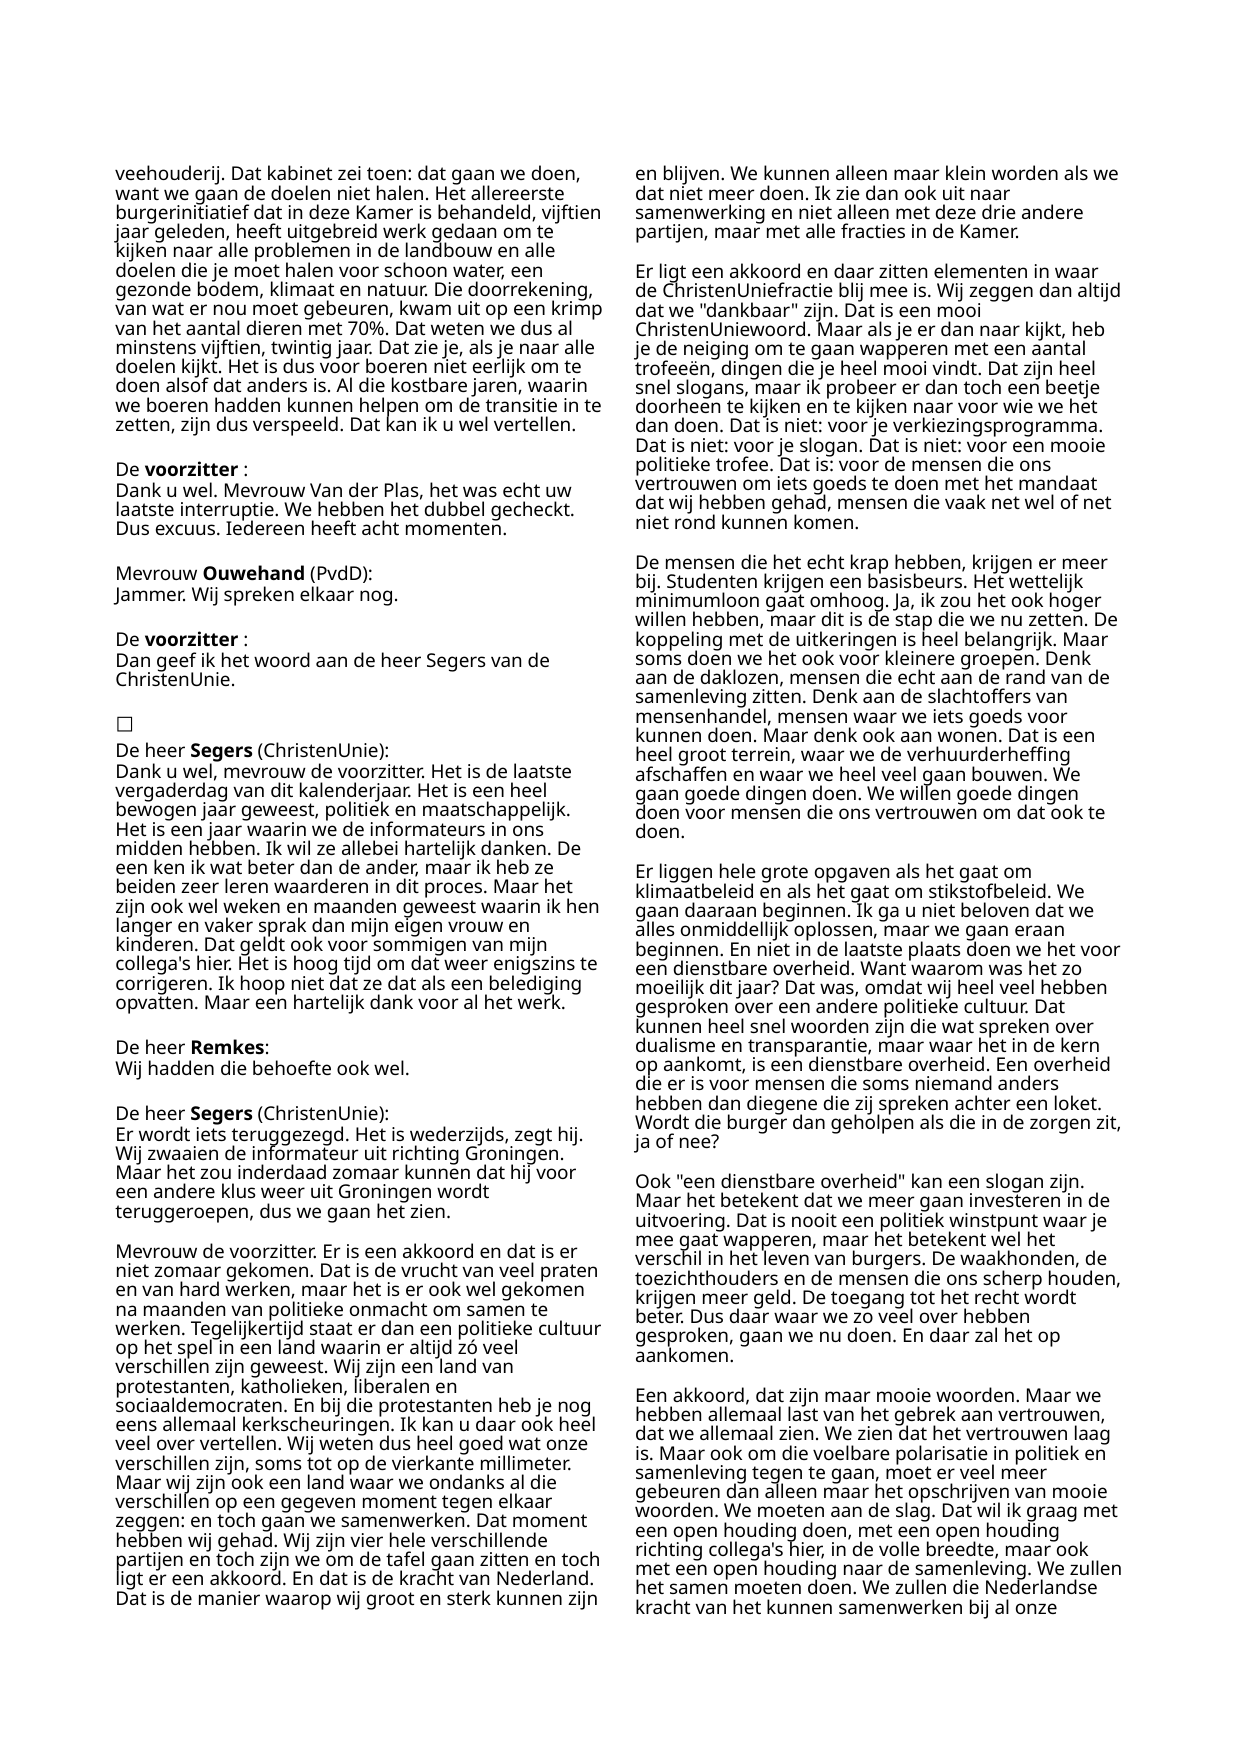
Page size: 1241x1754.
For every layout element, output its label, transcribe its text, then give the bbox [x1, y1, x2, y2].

text Dank u wel, mevrouw de voorzitter. Het is de laatste vergaderdag van dit kalenderjaar. Het is een heel bewogen jaar geweest, politiek en maatschappelijk. Het is een jaar waarin we de informateurs in ons midden hebben. Ik wil ze allebei hartelijk danken. De een ken ik wat beter dan de ander, maar ik heb ze beiden zeer leren waarderen in dit proces. Maar het zijn ook wel weken en maanden geweest waarin ik hen langer en vaker sprak dan mijn eigen vrouw en kinderen. Dat geldt ook voor sommigen van mijn collega's hier. Het is hoog tijd om dat weer enigszins te corrigeren. Ik hoop niet dat ze dat als een belediging opvatten. Maar een hartelijk dank voor al het werk. [115, 763, 605, 1013]
text Jammer. Wij spreken elkaar nog. [115, 586, 605, 605]
text De voorzitter : [115, 626, 605, 652]
text Ook "een dienstbare overheid" kan een slogan zijn. Maar het betekent dat we meer gaan investeren in de uitvoering. Dat is nooit een politiek winstpunt waar je mee gaat wapperen, maar het betekent wel het verschil in het leven van burgers. De waakhonden, de toezichthouders en de mensen die ons scherp houden, krijgen meer geld. De toegang tot het recht wordt beter. Dus daar waar we zo veel over hebben gesproken, gaan we nu doen. En daar zal het op aankomen. [635, 1173, 1125, 1366]
text De voorzitter : [115, 456, 605, 482]
text De mensen die het echt krap hebben, krijgen er meer bij. Studenten krijgen een basisbeurs. Het wettelijk minimumloon gaat omhoog. Ja, ik zou het ook hoger willen hebben, maar dit is de stap die we nu zetten. De koppeling met de uitkeringen is heel belangrijk. Maar soms doen we het ook voor kleinere groepen. Denk aan de daklozen, mensen die echt aan de rand van de samenleving zitten. Denk aan de slachtoffers van mensenhandel, mensen waar we iets goeds voor kunnen doen. Maar denk ook aan wonen. Dat is een heel groot terrein, waar we de verhuurderheffing afschaffen en waar we heel veel gaan bouwen. We gaan goede dingen doen. We willen goede dingen doen voor mensen die ons vertrouwen om dat ook te doen. [635, 554, 1125, 843]
text Een akkoord, dat zijn maar mooie woorden. Maar we hebben allemaal last van het gebrek aan vertrouwen, dat we allemaal zien. We zien dat het vertrouwen laag is. Maar ook om die voelbare polarisatie in politiek en samenleving tegen te gaan, moet er veel meer gebeuren dan alleen maar het opschrijven van mooie woorden. We moeten aan de slag. Dat wil ik graag met een open houding doen, met een open houding richting collega's hier, in de volle breedte, maar ook met een open houding naar de samenleving. We zullen het samen moeten doen. We zullen die Nederlandse kracht van het kunnen samenwerken bij al onze [635, 1387, 1125, 1618]
text De heer Segers (ChristenUnie): [115, 737, 605, 763]
text Mevrouw Ouwehand (PvdD): [115, 560, 605, 586]
text De heer Segers (ChristenUnie): [115, 1100, 605, 1126]
text Wij hadden die behoefte ook wel. [115, 1060, 605, 1079]
text Er ligt een akkoord en daar zitten elementen in waar de ChristenUniefractie blij mee is. Wij zeggen dan altijd dat we "dankbaar" zijn. Dat is een mooi ChristenUniewoord. Maar als je er dan naar kijkt, heb je de neiging om te gaan wapperen met een aantal trofeeën, dingen die je heel mooi vindt. Dat zijn heel snel slogans, maar ik probeer er dan toch een beetje doorheen te kijken en te kijken naar voor wie we het dan doen. Dat is niet: voor je verkiezingsprogramma. Dat is niet: voor je slogan. Dat is niet: voor een mooie politieke trofee. Dat is: voor de mensen die ons vertrouwen om iets goeds te doen met het mandaat dat wij hebben gehad, mensen die vaak net wel of net niet rond kunnen komen. [635, 263, 1125, 533]
text Mevrouw de voorzitter. Er is een akkoord en dat is er niet zomaar gekomen. Dat is de vrucht van veel praten en van hard werken, maar het is er ook wel gekomen na maanden van politieke onmacht om samen te werken. Tegelijkertijd staat er dan een politieke cultuur op het spel in een land waarin er altijd zó veel verschillen zijn geweest. Wij zijn een land van protestanten, katholieken, liberalen en sociaaldemocraten. En bij die protestanten heb je nog eens allemaal kerkscheuringen. Ik kan u daar ook heel veel over vertellen. Wij weten dus heel goed wat onze verschillen zijn, soms tot op de vierkante millimeter. Maar wij zijn ook een land waar we ondanks al die verschillen op een gegeven moment tegen elkaar zeggen: en toch gaan we samenwerken. Dat moment hebben wij gehad. Wij zijn vier hele verschillende partijen en toch zijn we om de tafel gaan zitten en toch ligt er een akkoord. En dat is de kracht van Nederland. Dat is de manier waarop wij groot en sterk kunnen zijn [115, 1243, 605, 1609]
text Er wordt iets teruggezegd. Het is wederzijds, zegt hij. Wij zwaaien de informateur uit richting Groningen. Maar het zou inderdaad zomaar kunnen dat hij voor een andere klus weer uit Groningen wordt teruggeroepen, dus we gaan het zien. [115, 1126, 605, 1222]
text Dank u wel. Mevrouw Van der Plas, het was echt uw laatste interruptie. We hebben het dubbel gecheckt. Dus excuus. Iedereen heeft acht momenten. [115, 482, 605, 539]
text en blijven. We kunnen alleen maar klein worden als we dat niet meer doen. Ik zie dan ook uit naar samenwerking en niet alleen met deze drie andere partijen, maar met alle fracties in de Kamer. [635, 165, 1125, 242]
text Dan geef ik het woord aan de heer Segers van de ChristenUnie. [115, 652, 605, 690]
text De heer Remkes: [115, 1034, 605, 1060]
text veehouderij. Dat kabinet zei toen: dat gaan we doen, want we gaan de doelen niet halen. Het allereerste burgerinitiatief dat in deze Kamer is behandeld, vijftien jaar geleden, heeft uitgebreid werk gedaan om te kijken naar alle problemen in de landbouw en alle doelen die je moet halen voor schoon water, een gezonde bodem, klimaat en natuur. Die doorrekening, van wat er nou moet gebeuren, kwam uit op een krimp van het aantal dieren met 70%. Dat weten we dus al minstens vijftien, twintig jaar. Dat zie je, als je naar alle doelen kijkt. Het is dus voor boeren niet eerlijk om te doen alsof dat anders is. Al die kostbare jaren, waarin we boeren hadden kunnen helpen om de transitie in te zetten, zijn dus verspeeld. Dat kan ik u wel vertellen. [115, 165, 605, 435]
text Er liggen hele grote opgaven als het gaat om klimaatbeleid en als het gaat om stikstofbeleid. We gaan daaraan beginnen. Ik ga u niet beloven dat we alles onmiddellijk oplossen, maar we gaan eraan beginnen. En niet in de laatste plaats doen we het voor een dienstbare overheid. Want waarom was het zo moeilijk dit jaar? Dat was, omdat wij heel veel hebben gesproken over een andere politieke cultuur. Dat kunnen heel snel woorden zijn die wat spreken over dualisme en transparantie, maar waar het in de kern op aankomt, is een dienstbare overheid. Een overheid die er is voor mensen die soms niemand anders hebben dan diegene die zij spreken achter een loket. Wordt die burger dan geholpen als die in de zorgen zit, ja of nee? [635, 863, 1125, 1152]
text ⬜ [115, 711, 605, 737]
